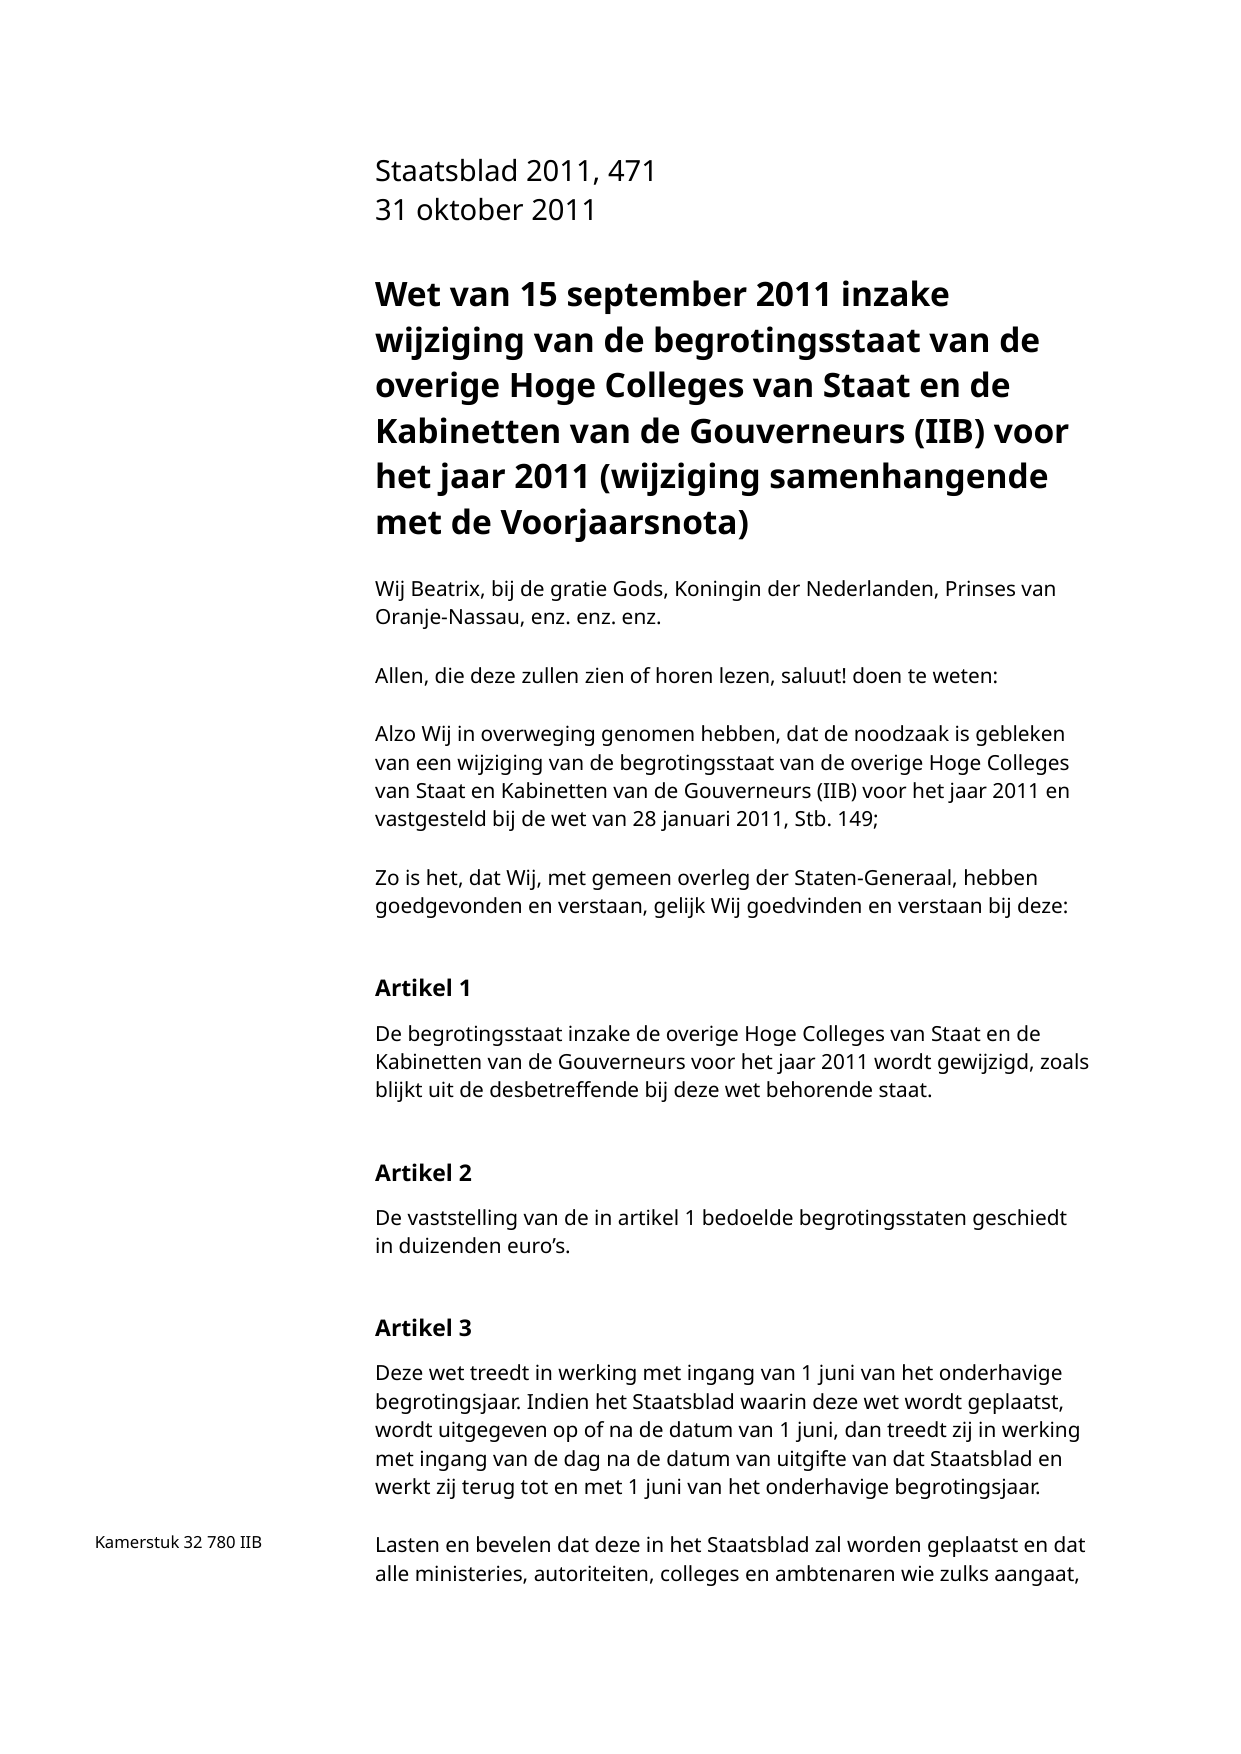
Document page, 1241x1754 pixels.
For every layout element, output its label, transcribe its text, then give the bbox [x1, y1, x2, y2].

text Lasten en bevelen dat deze in het Staatsblad zal worden geplaatst en dat alle ministeries, autoriteiten, colleges en ambtenaren wie zulks aangaat, [375, 1531, 1090, 1587]
subtitle Artikel 2 [375, 1156, 1090, 1188]
text 31 oktober 2011 [375, 190, 1090, 229]
text De begrotingsstaat inzake de overige Hoge Colleges van Staat en de Kabinetten van de Gouverneurs voor het jaar 2011 wordt gewijzigd, zoals blijkt uit de desbetreffende bij deze wet behorende staat. [375, 1019, 1090, 1104]
text De vaststelling van de in artikel 1 bedoelde begrotingsstaten geschiedt in duizenden euro’s. [375, 1203, 1090, 1259]
text Staatsblad 2011, 471 [375, 150, 1090, 190]
subtitle Artikel 3 [375, 1312, 1090, 1343]
subtitle Wet van 15 september 2011 inzake wijziging van de begrotingsstaat van de overige Hoge Colleges van Staat en de Kabinetten van de Gouverneurs (IIB) voor het jaar 2011 (wijziging samenhangende met de Voorjaarsnota) [375, 271, 1090, 544]
text Alzo Wij in overweging genomen hebben, dat de noodzaak is gebleken van een wijziging van de begrotingsstaat van de overige Hoge Colleges van Staat en Kabinetten van de Gouverneurs (IIB) voor het jaar 2011 en vastgesteld bij de wet van 28 januari 2011, Stb. 149; [375, 719, 1090, 833]
subtitle Artikel 1 [375, 972, 1090, 1004]
text Kamerstuk 32 780 IIB [94, 1531, 328, 1553]
text Deze wet treedt in werking met ingang van 1 juni van het onderhavige begrotingsjaar. Indien het Staatsblad waarin deze wet wordt geplaatst, wordt uitgegeven op of na de datum van 1 juni, dan treedt zij in werking met ingang van de dag na de datum van uitgifte van dat Staatsblad en werkt zij terug tot en met 1 juni van het onderhavige begrotingsjaar. [375, 1358, 1090, 1501]
text Wij Beatrix, bij de gratie Gods, Koningin der Nederlanden, Prinses van Oranje-Nassau, enz. enz. enz. [375, 574, 1090, 631]
text Allen, die deze zullen zien of horen lezen, saluut! doen te weten: [375, 661, 1090, 689]
text Zo is het, dat Wij, met gemeen overleg der Staten-Generaal, hebben goedgevonden en verstaan, gelijk Wij goedvinden en verstaan bij deze: [375, 863, 1090, 920]
